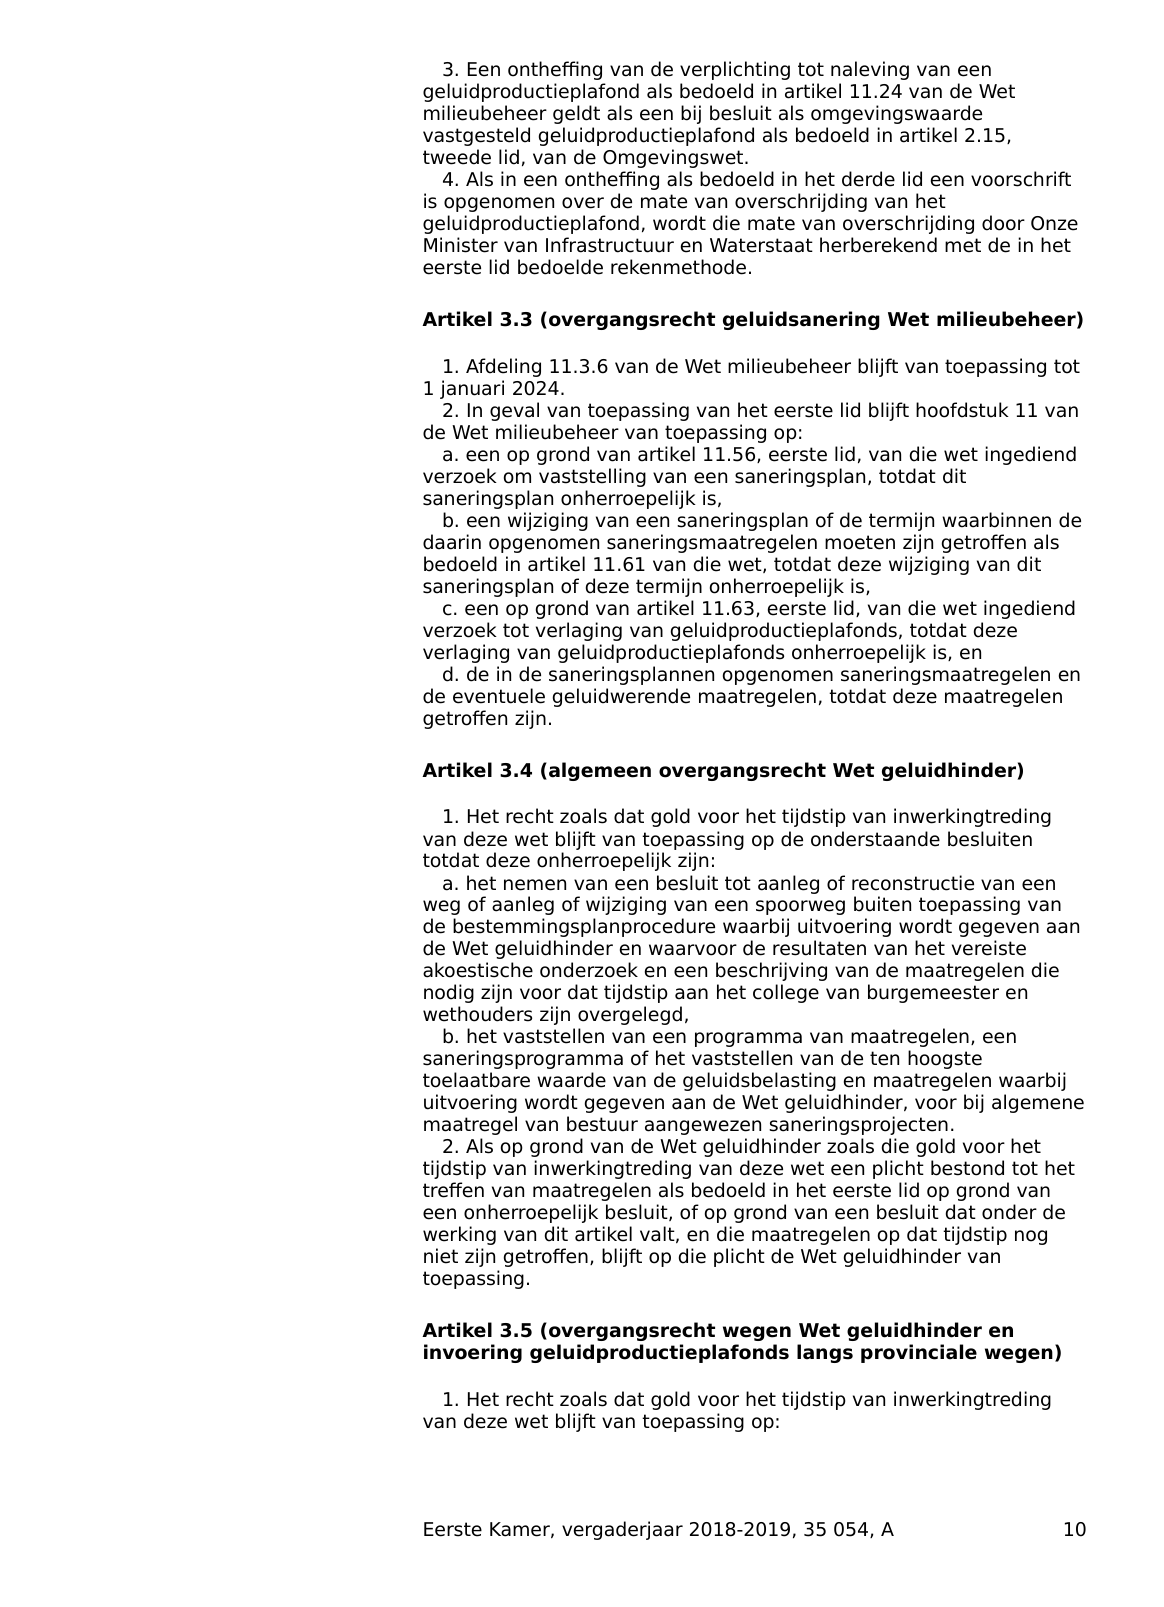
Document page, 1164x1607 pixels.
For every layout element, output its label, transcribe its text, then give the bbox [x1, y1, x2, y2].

text 3. Een ontheffing van de verplichting tot naleving van een geluidproductieplafond als bedoeld in artikel 11.24 van de Wet milieubeheer geldt als een bij besluit als omgevingswaarde vastgesteld geluidproductieplafond als bedoeld in artikel 2.15, tweede lid, van de Omgevingswet. [422, 59, 1087, 169]
text 2. In geval van toepassing van het eerste lid blijft hoofdstuk 11 van de Wet milieubeheer van toepassing op: [422, 400, 1087, 444]
text 4. Als in een ontheffing als bedoeld in het derde lid een voorschrift is opgenomen over de mate van overschrijding van het geluidproductieplafond, wordt die mate van overschrijding door Onze Minister van Infrastructuur en Waterstaat herberekend met de in het eerste lid bedoelde rekenmethode. [422, 169, 1087, 279]
subtitle Artikel 3.3 (overgangsrecht geluidsanering Wet milieubeheer) [422, 309, 1087, 331]
text 1. Het recht zoals dat gold voor het tijdstip van inwerkingtreding van deze wet blijft van toepassing op: [422, 1389, 1087, 1433]
text a. een op grond van artikel 11.56, eerste lid, van die wet ingediend verzoek om vaststelling van een saneringsplan, totdat dit saneringsplan onherroepelijk is, [422, 444, 1087, 510]
text 2. Als op grond van de Wet geluidhinder zoals die gold voor het tijdstip van inwerkingtreding van deze wet een plicht bestond tot het treffen van maatregelen als bedoeld in het eerste lid op grond van een onherroepelijk besluit, of op grond van een besluit dat onder de werking van dit artikel valt, en die maatregelen op dat tijdstip nog niet zijn getroffen, blijft op die plicht de Wet geluidhinder van toepassing. [422, 1136, 1087, 1290]
text 1. Afdeling 11.3.6 van de Wet milieubeheer blijft van toepassing tot 1 januari 2024. [422, 356, 1087, 400]
text 1. Het recht zoals dat gold voor het tijdstip van inwerkingtreding van deze wet blijft van toepassing op de onderstaande besluiten totdat deze onherroepelijk zijn: [422, 806, 1087, 872]
text b. een wijziging van een saneringsplan of de termijn waarbinnen de daarin opgenomen saneringsmaatregelen moeten zijn getroffen als bedoeld in artikel 11.61 van die wet, totdat deze wijziging van dit saneringsplan of deze termijn onherroepelijk is, [422, 510, 1087, 598]
text b. het vaststellen van een programma van maatregelen, een saneringsprogramma of het vaststellen van de ten hoogste toelaatbare waarde van de geluidsbelasting en maatregelen waarbij uitvoering wordt gegeven aan de Wet geluidhinder, voor bij algemene maatregel van bestuur aangewezen saneringsprojecten. [422, 1026, 1087, 1136]
text a. het nemen van een besluit tot aanleg of reconstructie van een weg of aanleg of wijziging van een spoorweg buiten toepassing van de bestemmingsplanprocedure waarbij uitvoering wordt gegeven aan de Wet geluidhinder en waarvoor de resultaten van het vereiste akoestische onderzoek en een beschrijving van de maatregelen die nodig zijn voor dat tijdstip aan het college van burgemeester en wethouders zijn overgelegd, [422, 872, 1087, 1026]
text c. een op grond van artikel 11.63, eerste lid, van die wet ingediend verzoek tot verlaging van geluidproductieplafonds, totdat deze verlaging van geluidproductieplafonds onherroepelijk is, en [422, 598, 1087, 663]
subtitle Artikel 3.5 (overgangsrecht wegen Wet geluidhinder en invoering geluidproductieplafonds langs provinciale wegen) [422, 1320, 1087, 1364]
subtitle Artikel 3.4 (algemeen overgangsrecht Wet geluidhinder) [422, 759, 1087, 781]
text d. de in de saneringsplannen opgenomen saneringsmaatregelen en de eventuele geluidwerende maatregelen, totdat deze maatregelen getroffen zijn. [422, 663, 1087, 729]
